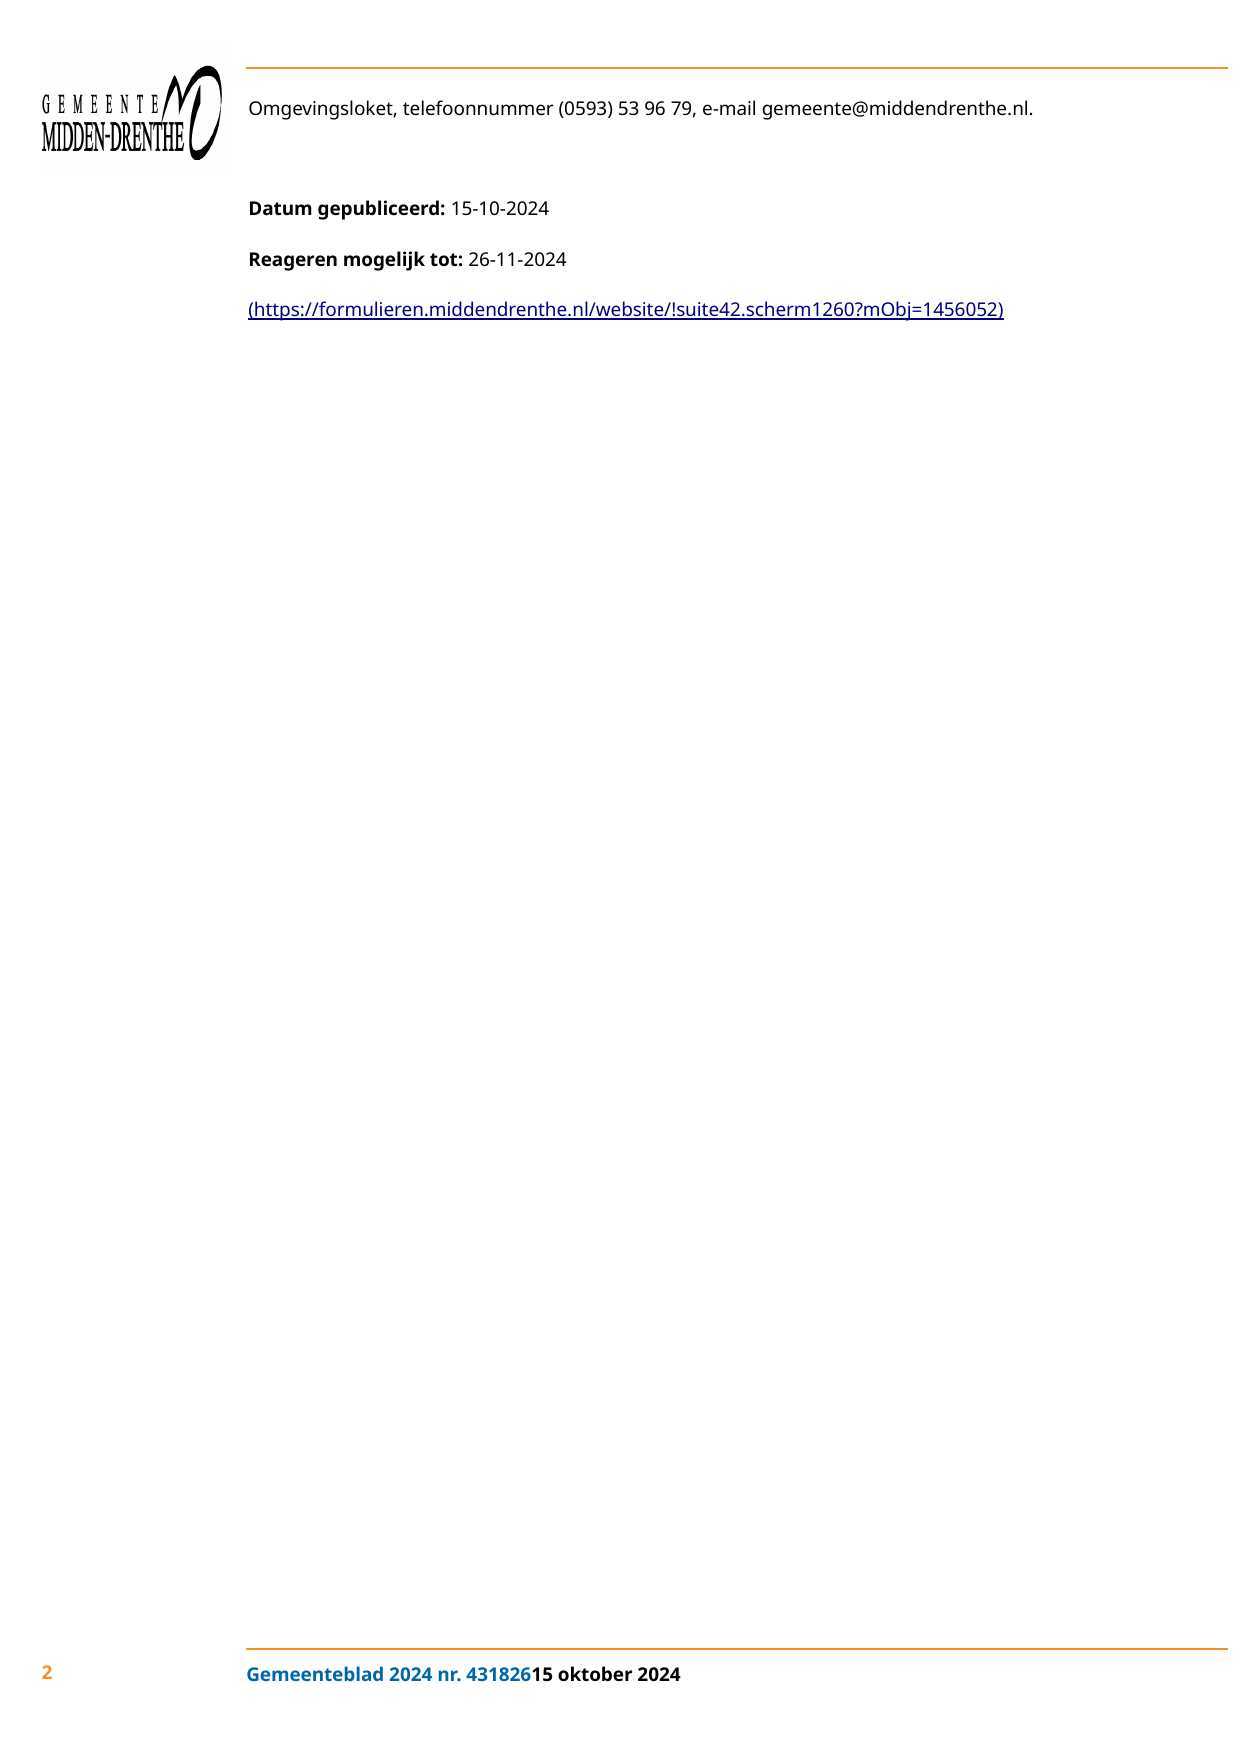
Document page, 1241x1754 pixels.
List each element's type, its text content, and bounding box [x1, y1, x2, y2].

picture [41, 47, 231, 172]
text Omgevingsloket, telefoonnummer (0593) 53 96 79, e-mail gemeente@middendrenthe.nl. [248, 95, 1152, 121]
text (https://formulieren.middendrenthe.nl/website/!suite42.scherm1260?mObj=1456052) [248, 296, 1152, 322]
text Reageren mogelijk tot: 26-11-2024 [248, 246, 1152, 272]
text Datum gepubliceerd: 15-10-2024 [248, 196, 1152, 221]
